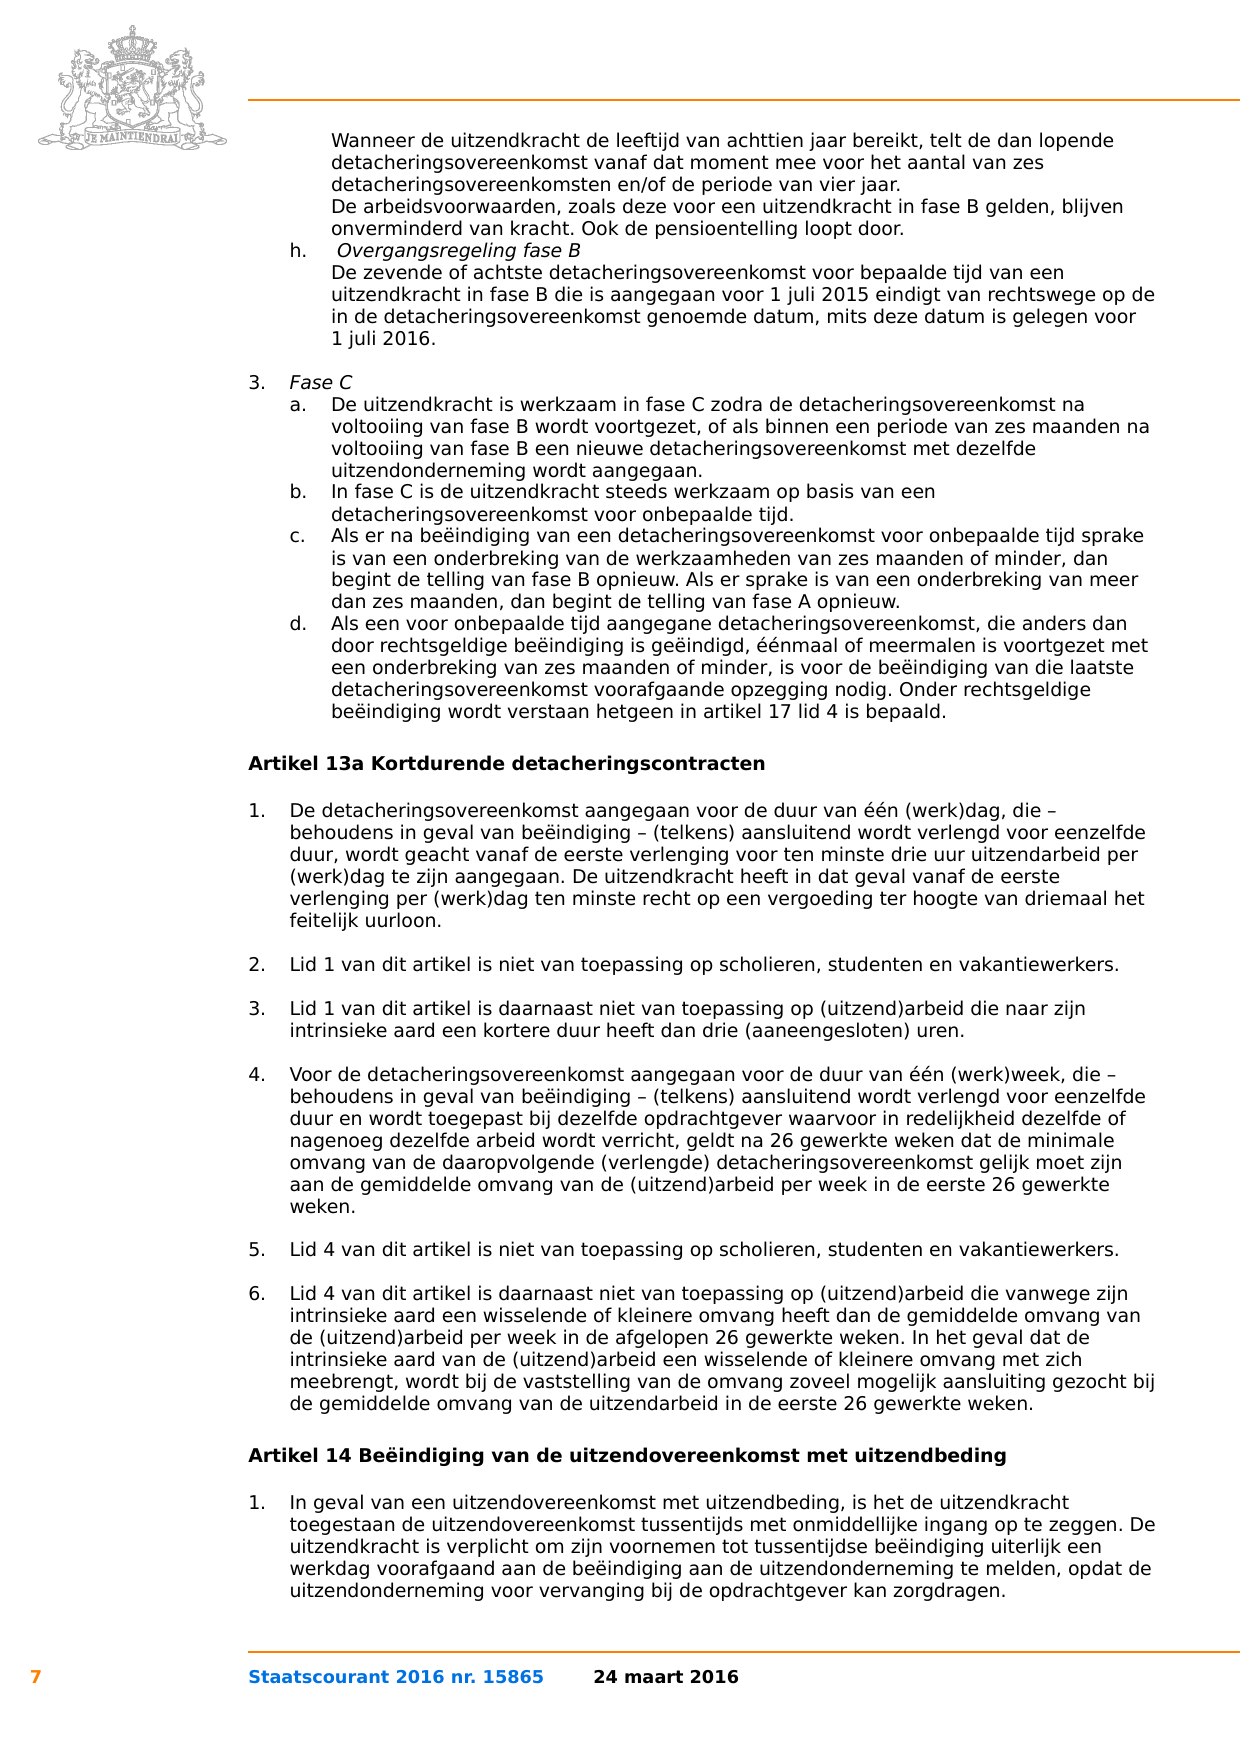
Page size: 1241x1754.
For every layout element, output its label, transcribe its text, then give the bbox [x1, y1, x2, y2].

text 1. De detacheringsovereenkomst aangegaan voor de duur van één (werk)dag, die – behoudens in geval van beëindiging – (telkens) aansluitend wordt verlengd voor eenzelfde duur, wordt geacht vanaf de eerste verlenging voor ten minste drie uur uitzendarbeid per (werk)dag te zijn aangegaan. De uitzendkracht heeft in dat geval vanaf de eerste verlenging per (werk)dag ten minste recht op een vergoeding ter hoogte van driemaal het feitelijk uurloon. [248, 800, 1163, 932]
text a. De uitzendkracht is werkzaam in fase C zodra de detacheringsovereenkomst na voltooiing van fase B wordt voortgezet, of als binnen een periode van zes maanden na voltooiing van fase B een nieuwe detacheringsovereenkomst met dezelfde uitzendonderneming wordt aangegaan. [289, 393, 1163, 481]
text c. Als er na beëindiging van een detacheringsovereenkomst voor onbepaalde tijd sprake is van een onderbreking van de werkzaamheden van zes maanden of minder, dan begint de telling van fase B opnieuw. Als er sprake is van een onderbreking van meer dan zes maanden, dan begint de telling van fase A opnieuw. [289, 525, 1163, 613]
text 5. Lid 4 van dit artikel is niet van toepassing op scholieren, studenten en vakantiewerkers. [248, 1239, 1163, 1261]
text De arbeidsvoorwaarden, zoals deze voor een uitzendkracht in fase B gelden, blijven onverminderd van kracht. Ook de pensioentelling loopt door. [331, 196, 1163, 240]
text 4. Voor de detacheringsovereenkomst aangegaan voor de duur van één (werk)week, die – behoudens in geval van beëindiging – (telkens) aansluitend wordt verlengd voor eenzelfde duur en wordt toegepast bij dezelfde opdrachtgever waarvoor in redelijkheid dezelfde of nagenoeg dezelfde arbeid wordt verricht, geldt na 26 gewerkte weken dat de minimale omvang van de daaropvolgende (verlengde) detacheringsovereenkomst gelijk moet zijn aan de gemiddelde omvang van de (uitzend)arbeid per week in de eerste 26 gewerkte weken. [248, 1064, 1163, 1217]
text 2. Lid 1 van dit artikel is niet van toepassing op scholieren, studenten en vakantiewerkers. [248, 954, 1163, 976]
text d. Als een voor onbepaalde tijd aangegane detacheringsovereenkomst, die anders dan door rechtsgeldige beëindiging is geëindigd, éénmaal of meermalen is voortgezet met een onderbreking van zes maanden of minder, is voor de beëindiging van die laatste detacheringsovereenkomst voorafgaande opzegging nodig. Onder rechtsgeldige beëindiging wordt verstaan hetgeen in artikel 17 lid 4 is bepaald. [289, 613, 1163, 723]
text De zevende of achtste detacheringsovereenkomst voor bepaalde tijd van een uitzendkracht in fase B die is aangegaan voor 1 juli 2015 eindigt van rechtswege op de in de detacheringsovereenkomst genoemde datum, mits deze datum is gelegen voor 1 juli 2016. [331, 262, 1163, 350]
text Wanneer de uitzendkracht de leeftijd van achttien jaar bereikt, telt de dan lopende detacheringsovereenkomst vanaf dat moment mee voor het aantal van zes detacheringsovereenkomsten en/of de periode van vier jaar. [331, 130, 1163, 196]
picture [38, 25, 227, 150]
text h. Overgangsregeling fase B [289, 240, 1163, 262]
text 3. Fase C [248, 372, 1163, 393]
text b. In fase C is de uitzendkracht steeds werkzaam op basis van een detacheringsovereenkomst voor onbepaalde tijd. [289, 481, 1163, 525]
text 6. Lid 4 van dit artikel is daarnaast niet van toepassing op (uitzend)arbeid die vanwege zijn intrinsieke aard een wisselende of kleinere omvang heeft dan de gemiddelde omvang van de (uitzend)arbeid per week in de afgelopen 26 gewerkte weken. In het geval dat de intrinsieke aard van de (uitzend)arbeid een wisselende of kleinere omvang met zich meebrengt, wordt bij de vaststelling van de omvang zoveel mogelijk aansluiting gezocht bij de gemiddelde omvang van de uitzendarbeid in de eerste 26 gewerkte weken. [248, 1283, 1163, 1415]
subtitle Artikel 13a Kortdurende detacheringscontracten [248, 753, 1163, 775]
subtitle Artikel 14 Beëindiging van de uitzendovereenkomst met uitzendbeding [248, 1445, 1163, 1467]
text 1. In geval van een uitzendovereenkomst met uitzendbeding, is het de uitzendkracht toegestaan de uitzendovereenkomst tussentijds met onmiddellijke ingang op te zeggen. De uitzendkracht is verplicht om zijn voornemen tot tussentijdse beëindiging uiterlijk een werkdag voorafgaand aan de beëindiging aan de uitzendonderneming te melden, opdat de uitzendonderneming voor vervanging bij de opdrachtgever kan zorgdragen. [248, 1492, 1163, 1602]
text 3. Lid 1 van dit artikel is daarnaast niet van toepassing op (uitzend)arbeid die naar zijn intrinsieke aard een kortere duur heeft dan drie (aaneengesloten) uren. [248, 998, 1163, 1042]
